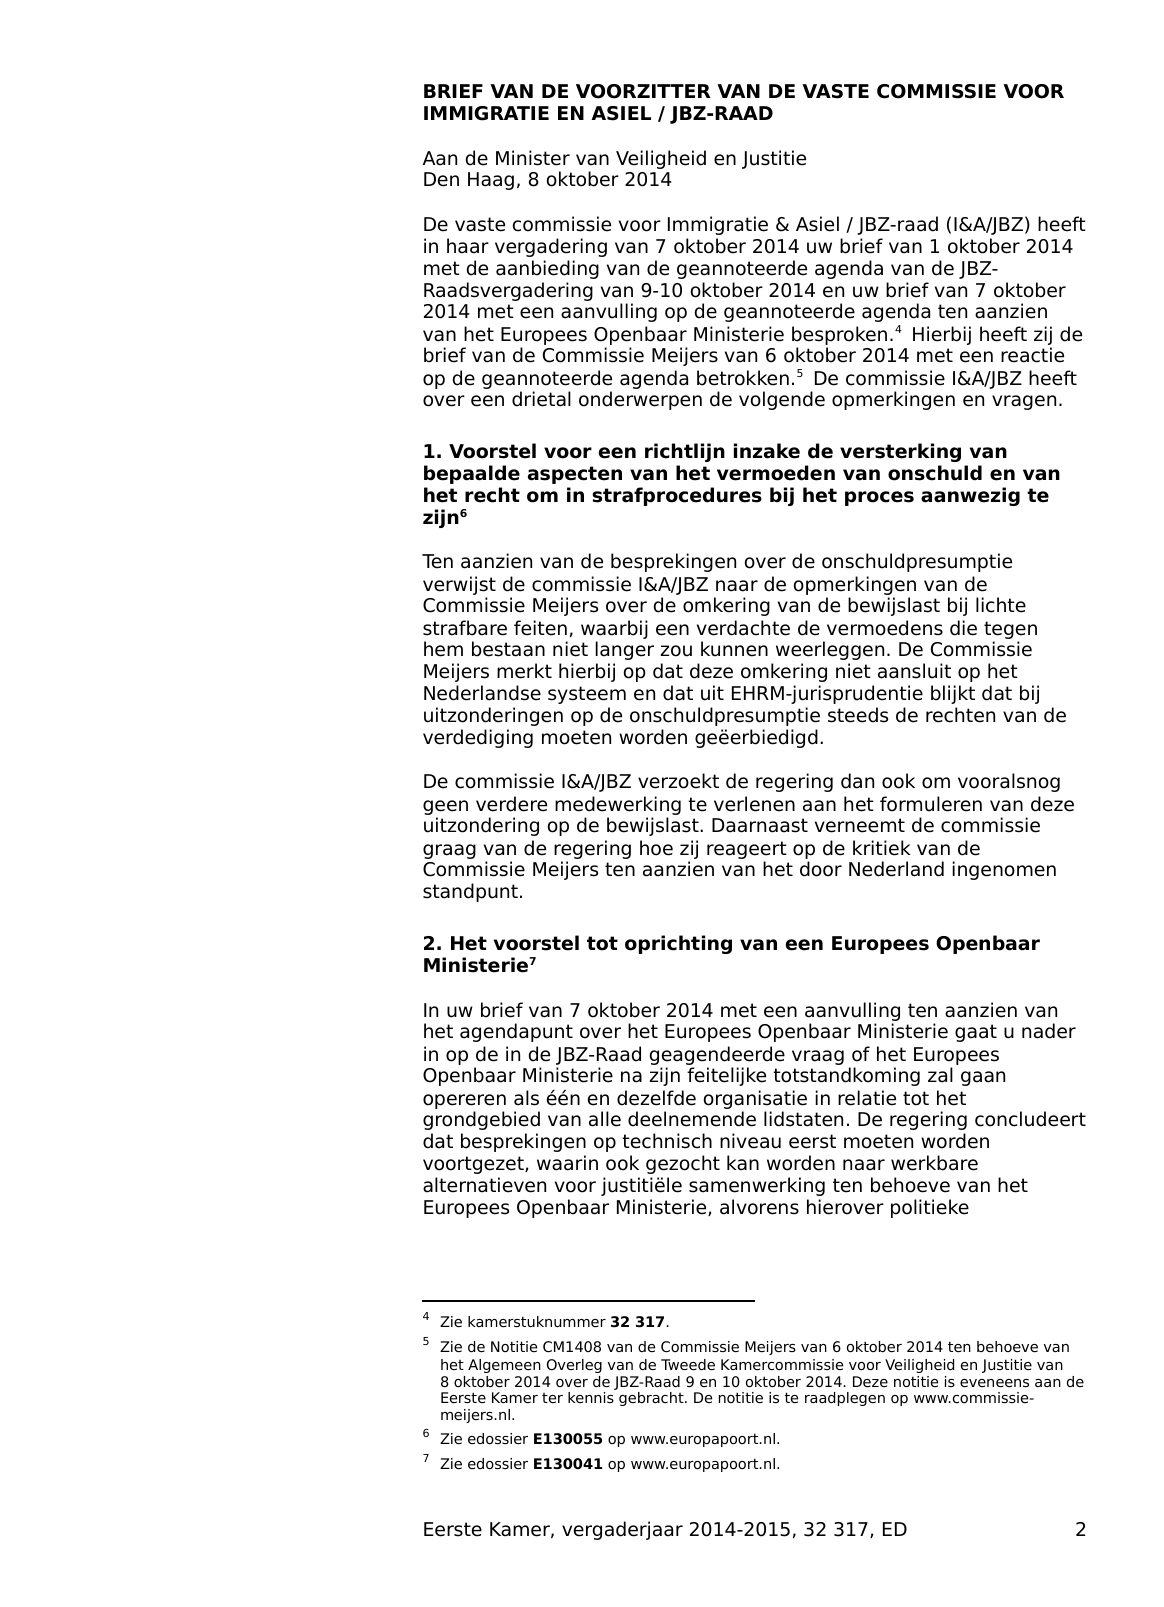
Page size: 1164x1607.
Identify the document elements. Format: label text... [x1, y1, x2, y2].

text Zie kamerstuknummer 32 317. [422, 1310, 1087, 1332]
text Zie edossier E130055 op www.europapoort.nl. [422, 1427, 1087, 1449]
text De commissie I&A/JBZ verzoekt de regering dan ook om vooralsnog geen verdere medewerking te verlenen aan het formuleren van deze uitzondering op de bewijslast. Daarnaast verneemt de commissie graag van de regering hoe zij reageert op de kritiek van de Commissie Meijers ten aanzien van het door Nederland ingenomen standpunt. [422, 771, 1087, 903]
text Zie de Notitie CM1408 van de Commissie Meijers van 6 oktober 2014 ten behoeve van het Algemeen Overleg van de Tweede Kamercommissie voor Veiligheid en Justitie van 8 oktober 2014 over de JBZ-Raad 9 en 10 oktober 2014. Deze notitie is eveneens aan de Eerste Kamer ter kennis gebracht. De notitie is te raadplegen op www.commissie-meijers.nl. [422, 1335, 1087, 1424]
text Ten aanzien van de besprekingen over de onschuldpresumptie verwijst de commissie I&A/JBZ naar de opmerkingen van de Commissie Meijers over de omkering van de bewijslast bij lichte strafbare feiten, waarbij een verdachte de vermoedens die tegen hem bestaan niet langer zou kunnen weerleggen. De Commissie Meijers merkt hierbij op dat deze omkering niet aansluit op het Nederlandse systeem en dat uit EHRM-jurisprudentie blijkt dat bij uitzonderingen op de onschuldpresumptie steeds de rechten van de verdediging moeten worden geëerbiedigd. [422, 551, 1087, 749]
subtitle 1. Voorstel voor een richtlijn inzake de versterking van bepaalde aspecten van het vermoeden van onschuld en van het recht om in strafprocedures bij het proces aanwezig te zijn [422, 441, 1087, 529]
text Zie edossier E130041 op www.europapoort.nl. [422, 1452, 1087, 1474]
text Aan de Minister van Veiligheid en Justitie [422, 147, 1087, 169]
text De vaste commissie voor Immigratie & Asiel / JBZ-raad (I&A/JBZ) heeft in haar vergadering van 7 oktober 2014 uw brief van 1 oktober 2014 met de aanbieding van de geannoteerde agenda van de JBZ-Raadsvergadering van 9-10 oktober 2014 en uw brief van 7 oktober 2014 met een aanvulling op de geannoteerde agenda ten aanzien van het Europees Openbaar Ministerie besproken. Hierbij heeft zij de brief van de Commissie Meijers van 6 oktober 2014 met een reactie op de geannoteerde agenda betrokken. De commissie I&A/JBZ heeft over een drietal onderwerpen de volgende opmerkingen en vragen. [422, 213, 1087, 411]
subtitle 2. Het voorstel tot oprichting van een Europees Openbaar Ministerie [422, 933, 1087, 977]
subtitle BRIEF VAN DE VOORZITTER VAN DE VASTE COMMISSIE VOOR IMMIGRATIE EN ASIEL / JBZ-RAAD [422, 81, 1087, 125]
text In uw brief van 7 oktober 2014 met een aanvulling ten aanzien van het agendapunt over het Europees Openbaar Ministerie gaat u nader in op de in de JBZ-Raad geagendeerde vraag of het Europees Openbaar Ministerie na zijn feitelijke totstandkoming zal gaan opereren als één en dezelfde organisatie in relatie tot het grondgebied van alle deelnemende lidstaten. De regering concludeert dat besprekingen op technisch niveau eerst moeten worden voortgezet, waarin ook gezocht kan worden naar werkbare alternatieven voor justitiële samenwerking ten behoeve van het Europees Openbaar Ministerie, alvorens hierover politieke [422, 999, 1087, 1219]
text Den Haag, 8 oktober 2014 [422, 169, 1087, 191]
